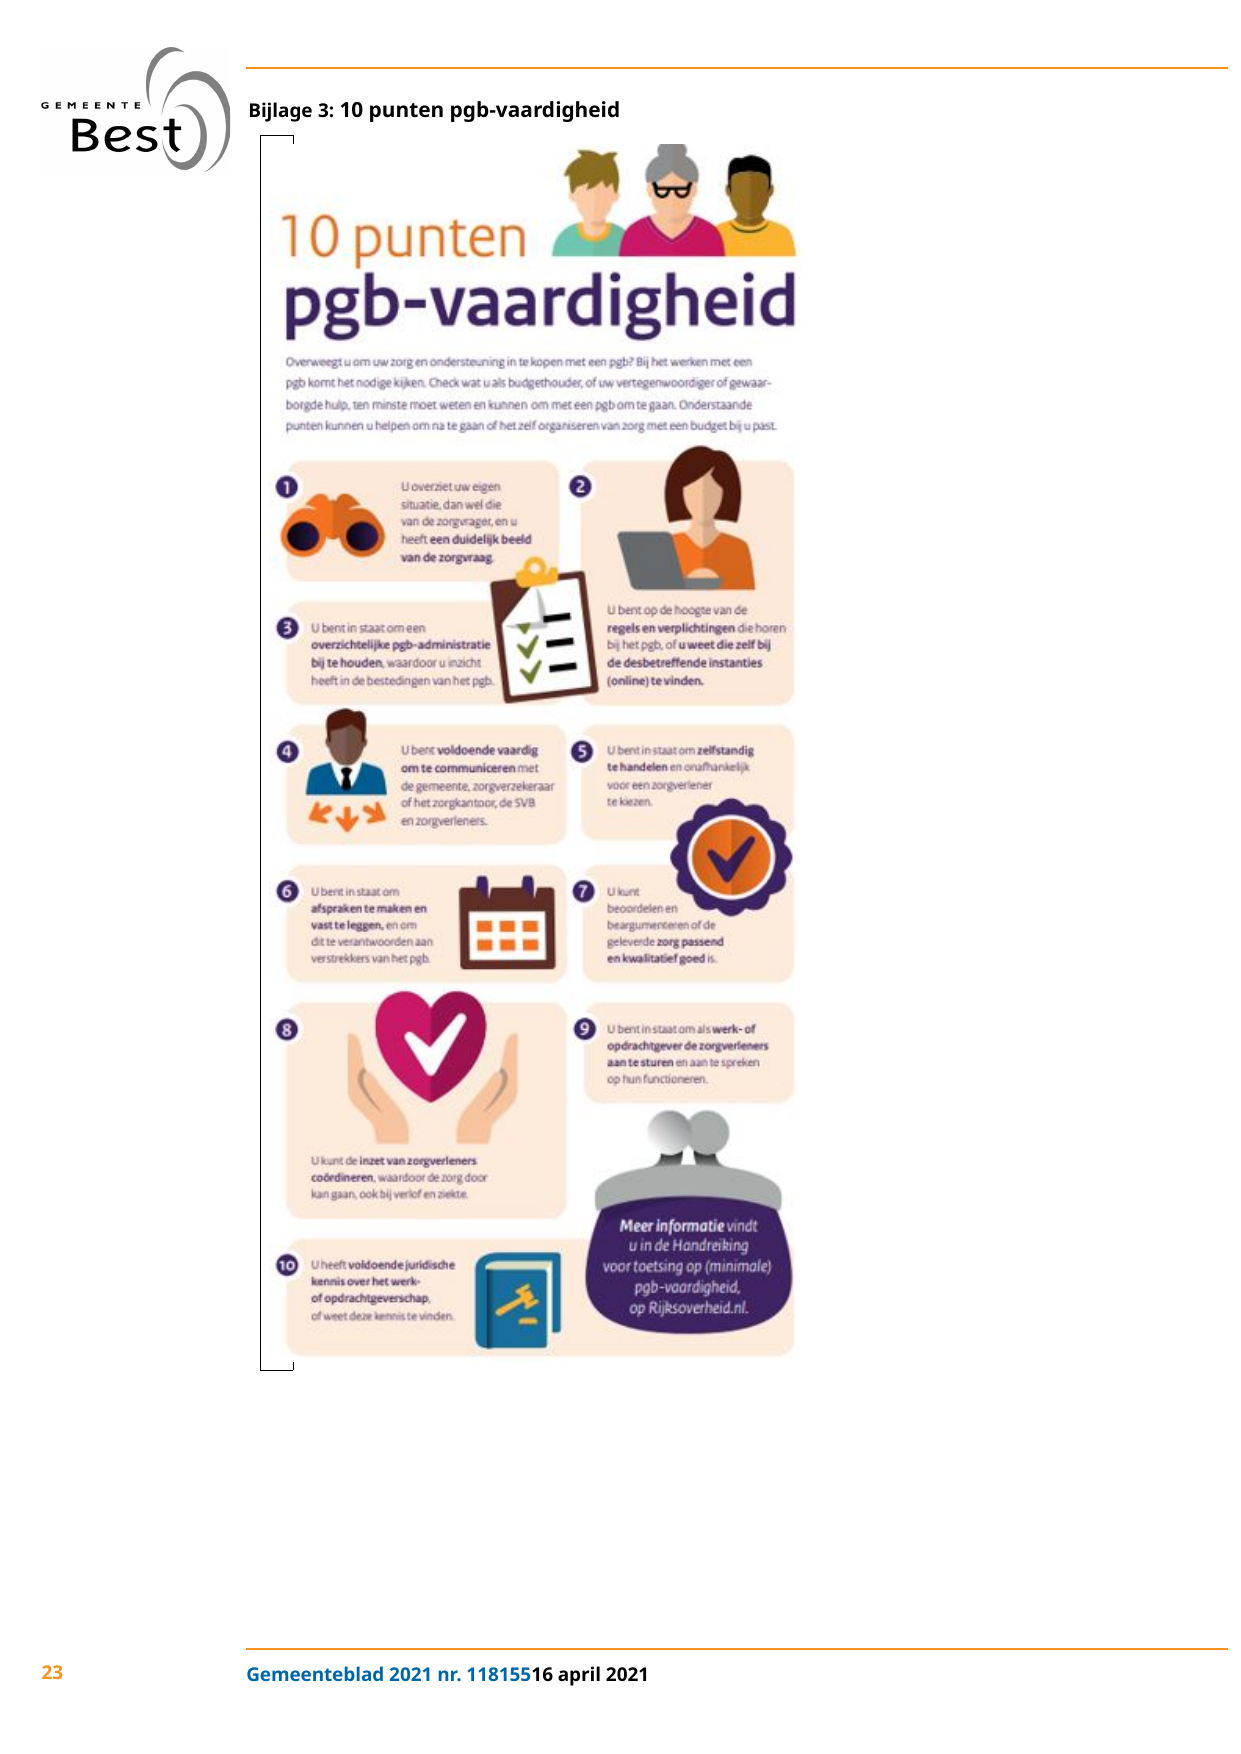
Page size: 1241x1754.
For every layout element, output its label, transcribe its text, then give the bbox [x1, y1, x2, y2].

picture [41, 47, 231, 172]
text Bijlage 3: 10 punten pgb-vaardigheid [248, 95, 1152, 123]
picture [268, 144, 802, 1362]
